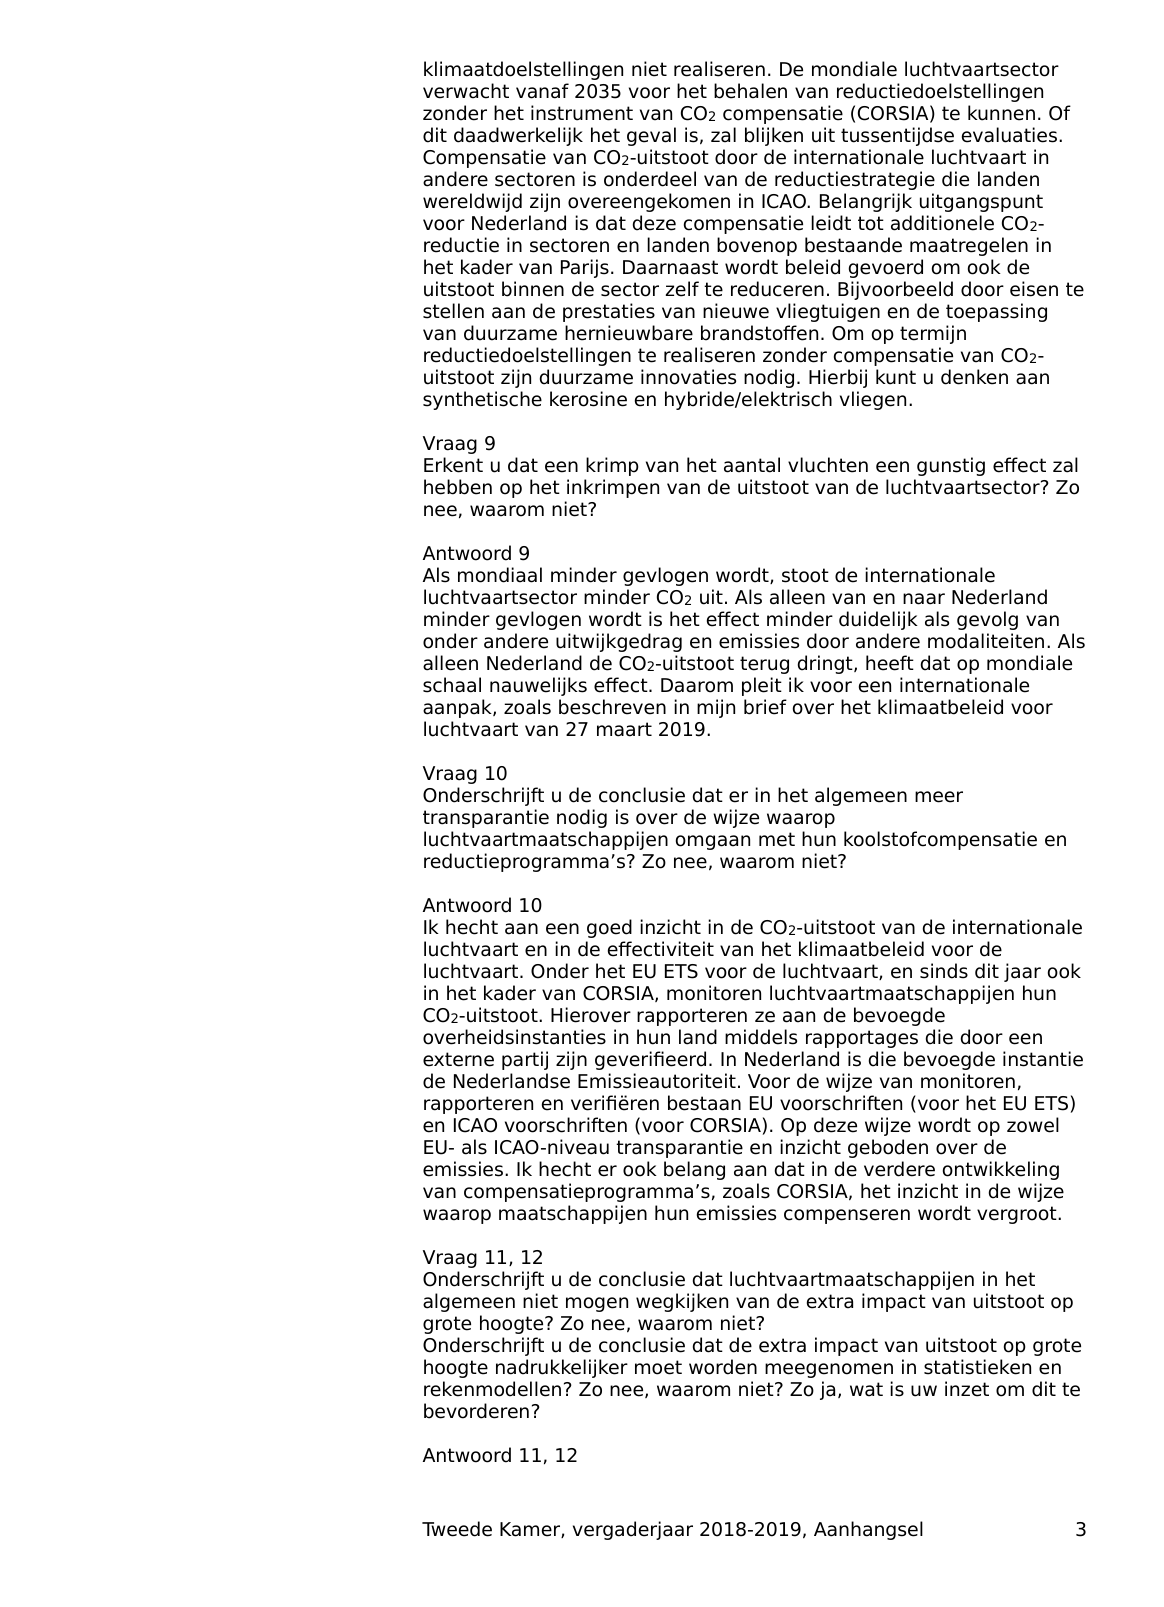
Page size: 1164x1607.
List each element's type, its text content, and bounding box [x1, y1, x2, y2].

text klimaatdoelstellingen niet realiseren. De mondiale luchtvaartsector verwacht vanaf 2035 voor het behalen van reductiedoelstellingen zonder het instrument van CO2 compensatie (CORSIA) te kunnen. Of dit daadwerkelijk het geval is, zal blijken uit tussentijdse evaluaties. [422, 59, 1087, 147]
text Compensatie van CO2-uitstoot door de internationale luchtvaart in andere sectoren is onderdeel van de reductiestrategie die landen wereldwijd zijn overeengekomen in ICAO. Belangrijk uitgangspunt voor Nederland is dat deze compensatie leidt tot additionele CO2-reductie in sectoren en landen bovenop bestaande maatregelen in het kader van Parijs. Daarnaast wordt beleid gevoerd om ook de uitstoot binnen de sector zelf te reduceren. Bijvoorbeeld door eisen te stellen aan de prestaties van nieuwe vliegtuigen en de toepassing van duurzame hernieuwbare brandstoffen. Om op termijn reductiedoelstellingen te realiseren zonder compensatie van CO2-uitstoot zijn duurzame innovaties nodig. Hierbij kunt u denken aan synthetische kerosine en hybride/elektrisch vliegen. [422, 147, 1087, 411]
text Vraag 10 [422, 763, 1087, 785]
text Vraag 11, 12 [422, 1247, 1087, 1269]
text Ik hecht aan een goed inzicht in de CO2-uitstoot van de internationale luchtvaart en in de effectiviteit van het klimaatbeleid voor de luchtvaart. Onder het EU ETS voor de luchtvaart, en sinds dit jaar ook in het kader van CORSIA, monitoren luchtvaartmaatschappijen hun CO2-uitstoot. Hierover rapporteren ze aan de bevoegde overheidsinstanties in hun land middels rapportages die door een externe partij zijn geverifieerd. In Nederland is die bevoegde instantie de Nederlandse Emissieautoriteit. Voor de wijze van monitoren, rapporteren en verifiëren bestaan EU voorschriften (voor het EU ETS) en ICAO voorschriften (voor CORSIA). Op deze wijze wordt op zowel EU- als ICAO-niveau transparantie en inzicht geboden over de emissies. Ik hecht er ook belang aan dat in de verdere ontwikkeling van compensatieprogramma’s, zoals CORSIA, het inzicht in de wijze waarop maatschappijen hun emissies compenseren wordt vergroot. [422, 917, 1087, 1225]
text Erkent u dat een krimp van het aantal vluchten een gunstig effect zal hebben op het inkrimpen van de uitstoot van de luchtvaartsector? Zo nee, waarom niet? [422, 455, 1087, 521]
text Onderschrijft u de conclusie dat luchtvaartmaatschappijen in het algemeen niet mogen wegkijken van de extra impact van uitstoot op grote hoogte? Zo nee, waarom niet? [422, 1269, 1087, 1335]
text Vraag 9 [422, 433, 1087, 455]
text Antwoord 10 [422, 895, 1087, 917]
text Onderschrijft u de conclusie dat er in het algemeen meer transparantie nodig is over de wijze waarop luchtvaartmaatschappijen omgaan met hun koolstofcompensatie en reductieprogramma’s? Zo nee, waarom niet? [422, 785, 1087, 873]
text Onderschrijft u de conclusie dat de extra impact van uitstoot op grote hoogte nadrukkelijker moet worden meegenomen in statistieken en rekenmodellen? Zo nee, waarom niet? Zo ja, wat is uw inzet om dit te bevorderen? [422, 1335, 1087, 1423]
text Antwoord 11, 12 [422, 1445, 1087, 1467]
text Antwoord 9 [422, 543, 1087, 565]
text Als mondiaal minder gevlogen wordt, stoot de internationale luchtvaartsector minder CO2 uit. Als alleen van en naar Nederland minder gevlogen wordt is het effect minder duidelijk als gevolg van onder andere uitwijkgedrag en emissies door andere modaliteiten. Als alleen Nederland de CO2-uitstoot terug dringt, heeft dat op mondiale schaal nauwelijks effect. Daarom pleit ik voor een internationale aanpak, zoals beschreven in mijn brief over het klimaatbeleid voor luchtvaart van 27 maart 2019. [422, 565, 1087, 741]
